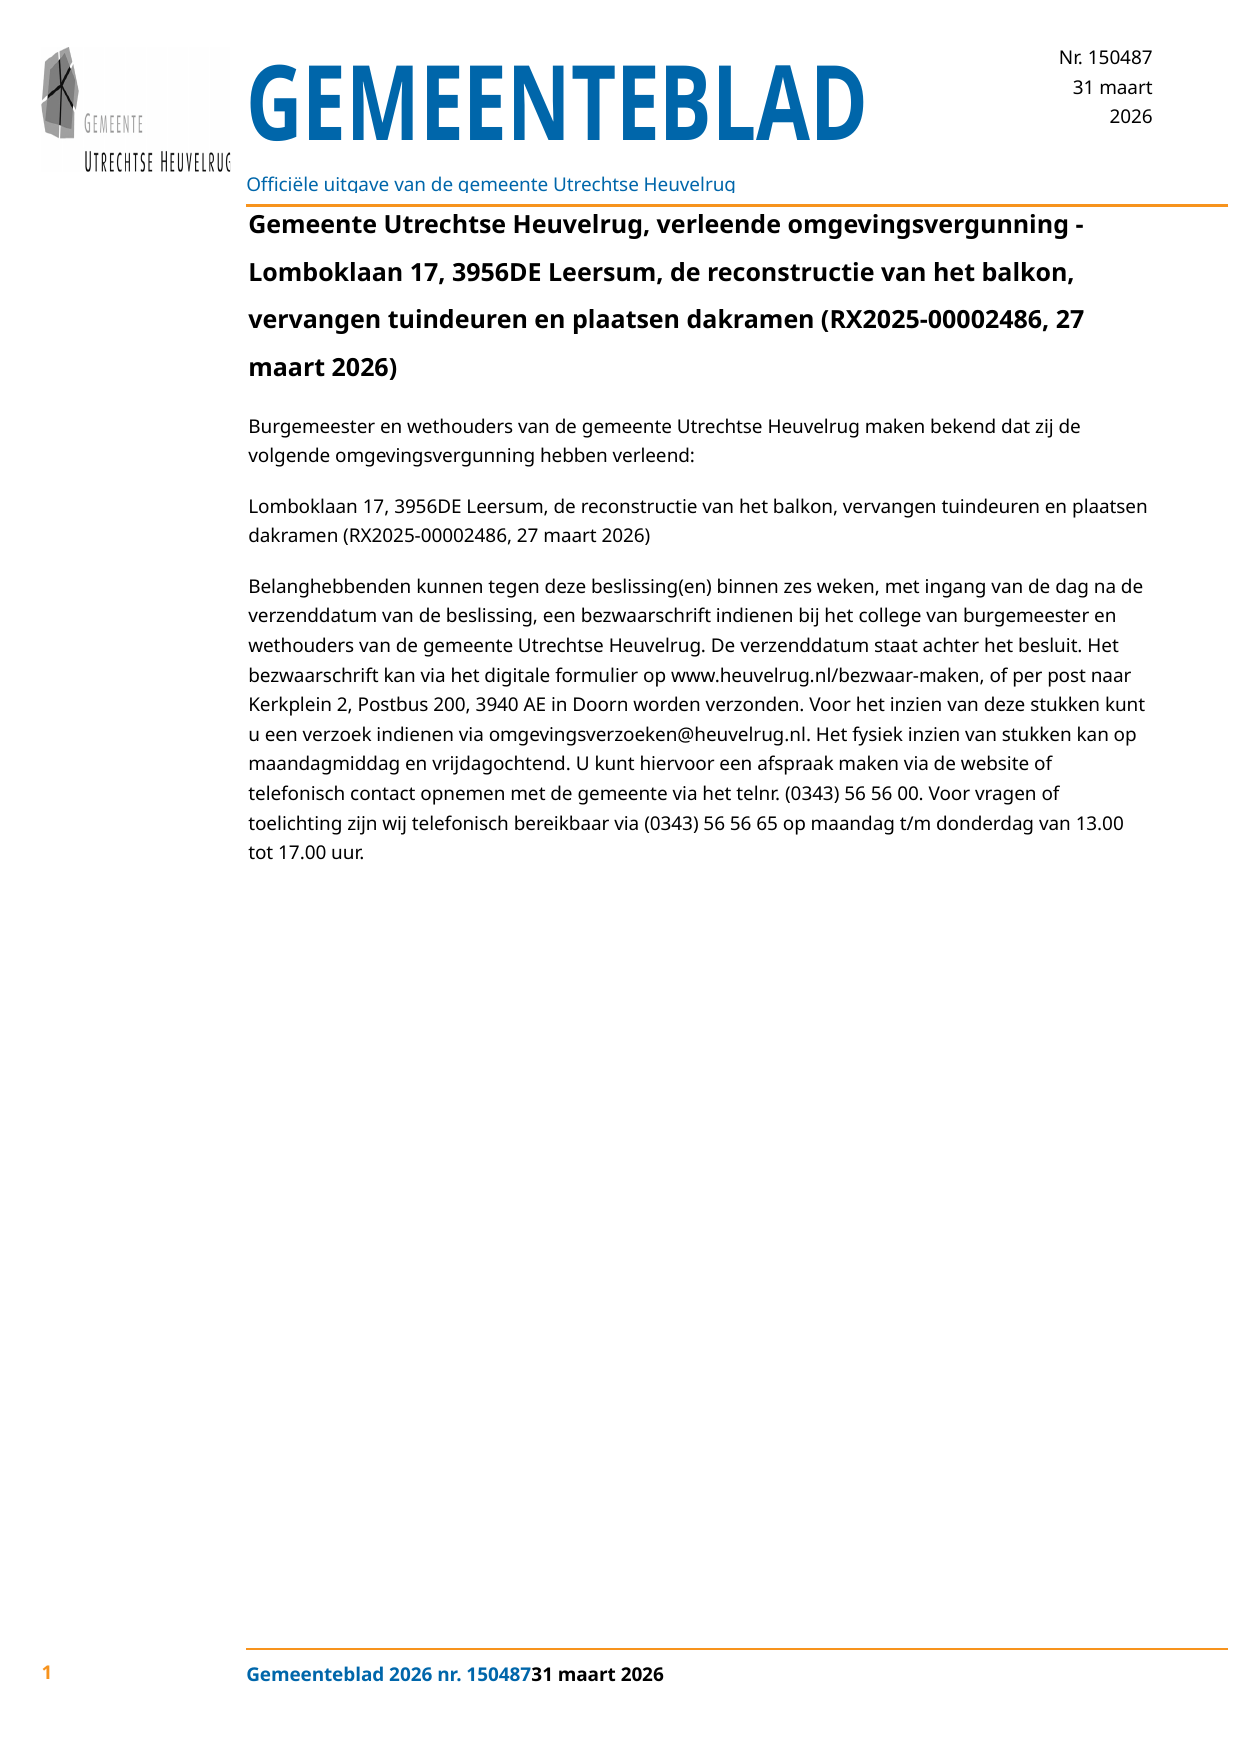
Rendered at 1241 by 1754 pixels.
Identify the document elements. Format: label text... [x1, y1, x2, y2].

text Belanghebbenden kunnen tegen deze beslissing(en) binnen zes weken, met ingang van de dag na de verzenddatum van de beslissing, een bezwaarschrift indienen bij het college van burgemeester en wethouders van de gemeente Utrechtse Heuvelrug. De verzenddatum staat achter het besluit. Het bezwaarschrift kan via het digitale formulier op www.heuvelrug.nl/bezwaar-maken, of per post naar Kerkplein 2, Postbus 200, 3940 AE in Doorn worden verzonden. Voor het inzien van deze stukken kunt u een verzoek indienen via omgevingsverzoeken@heuvelrug.nl. Het fysiek inzien van stukken kan op maandagmiddag en vrijdagochtend. U kunt hiervoor een afspraak maken via de website of telefonisch contact opnemen met de gemeente via het telnr. (0343) 56 56 00. Voor vragen of toelichting zijn wij telefonisch bereikbaar via (0343) 56 56 65 op maandag t/m donderdag van 13.00 tot 17.00 uur. [248, 573, 1152, 865]
text Gemeente Utrechtse Heuvelrug, verleende omgevingsvergunning - Lomboklaan 17, 3956DE Leersum, de reconstructie van het balkon, vervangen tuindeuren en plaatsen dakramen (RX2025-00002486, 27 maart 2026) [248, 207, 1152, 384]
text Burgemeester en wethouders van de gemeente Utrechtse Heuvelrug maken bekend dat zij de volgende omgevingsvergunning hebben verleend: [248, 413, 1152, 468]
text Lomboklaan 17, 3956DE Leersum, de reconstructie van het balkon, vervangen tuindeuren en plaatsen dakramen (RX2025-00002486, 27 maart 2026) [248, 493, 1152, 548]
picture [41, 47, 231, 172]
